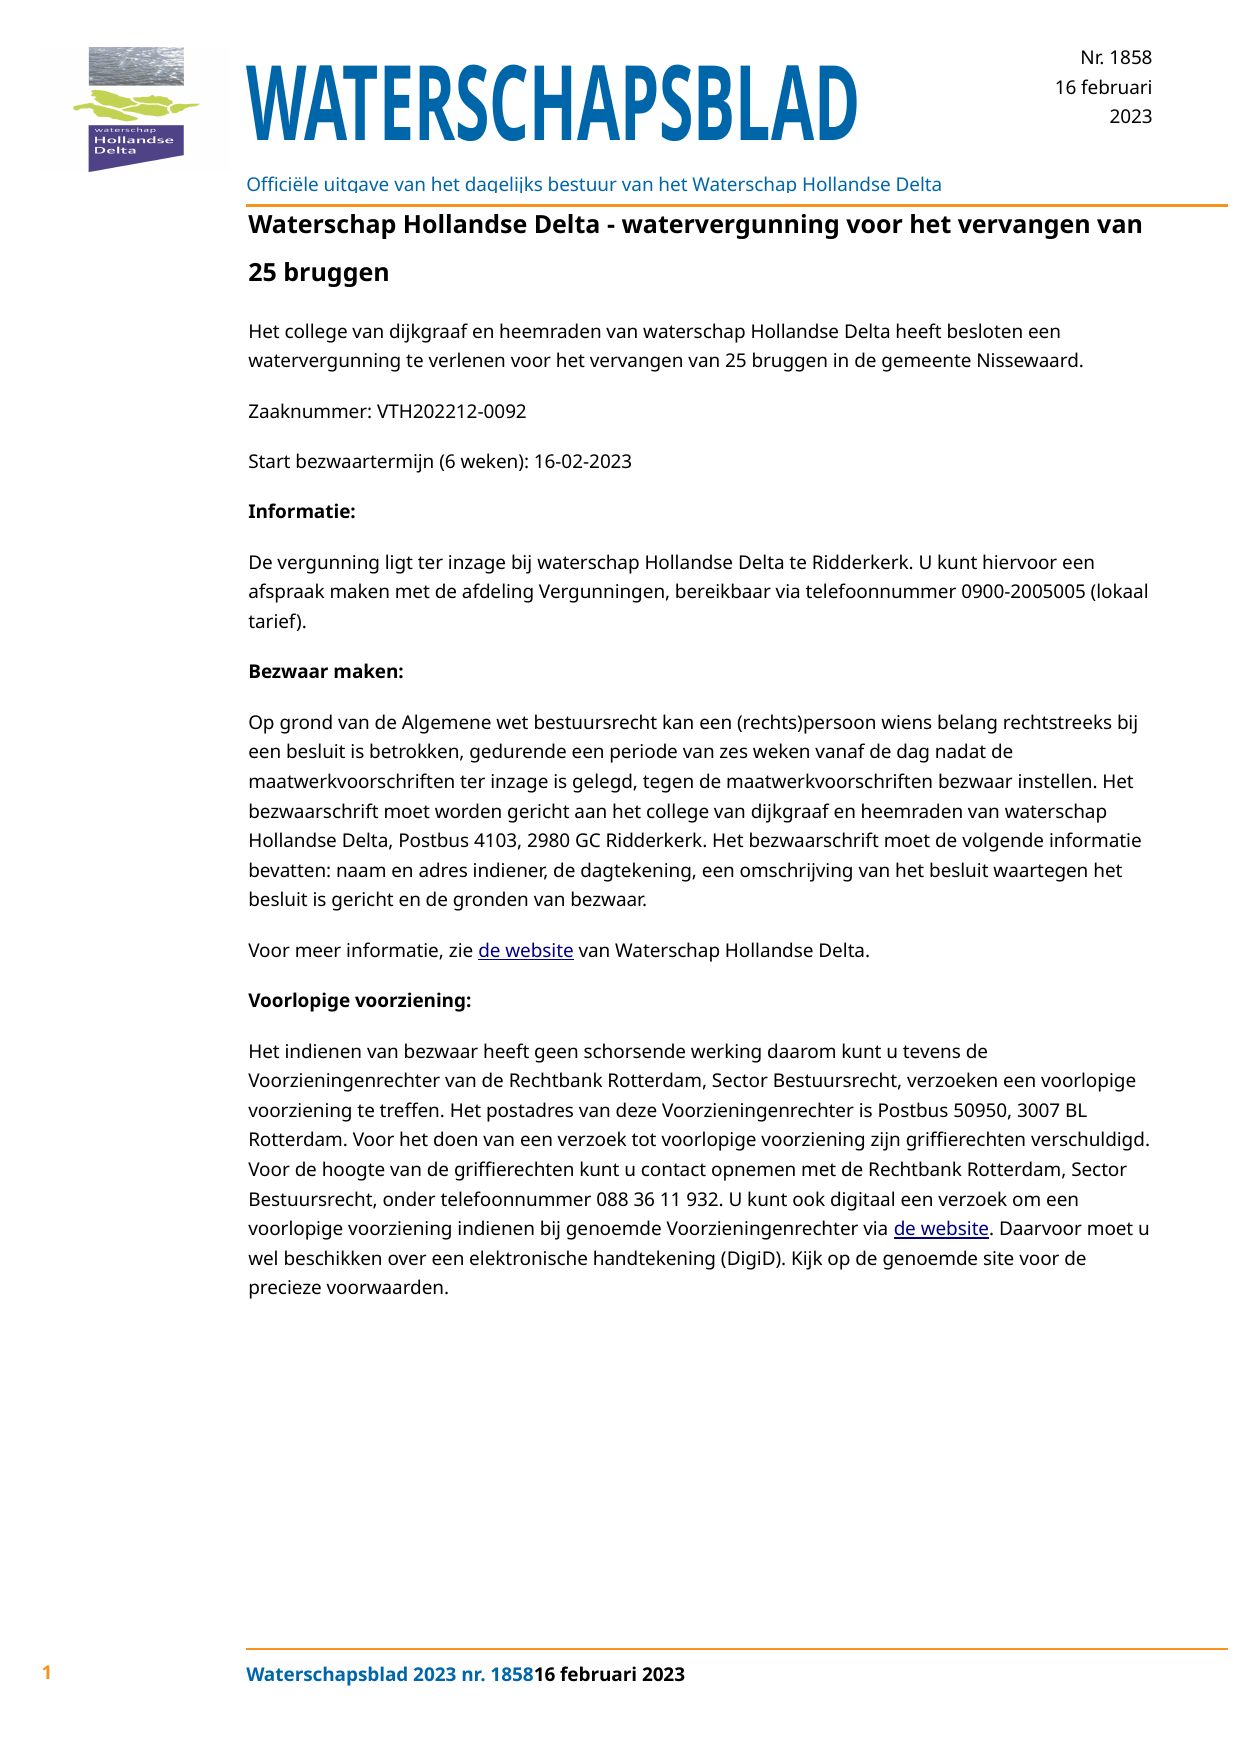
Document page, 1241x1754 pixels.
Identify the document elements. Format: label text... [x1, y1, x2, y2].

text Voorlopige voorziening: [248, 987, 1152, 1013]
text Waterschap Hollandse Delta - watervergunning voor het vervangen van 25 bruggen [248, 207, 1152, 288]
text Informatie: [248, 499, 1152, 524]
text Start bezwaartermijn (6 weken): 16-02-2023 [248, 448, 1152, 474]
text Het college van dijkgraaf en heemraden van waterschap Hollandse Delta heeft besloten een watervergunning te verlenen voor het vervangen van 25 bruggen in de gemeente Nissewaard. [248, 318, 1152, 373]
text Voor meer informatie, zie de website van Waterschap Hollandse Delta. [248, 937, 1152, 963]
text Het indienen van bezwaar heeft geen schorsende werking daarom kunt u tevens de Voorzieningenrechter van de Rechtbank Rotterdam, Sector Bestuursrecht, verzoeken een voorlopige voorziening te treffen. Het postadres van deze Voorzieningenrechter is Postbus 50950, 3007 BL Rotterdam. Voor het doen van een verzoek tot voorlopige voorziening zijn griffierechten verschuldigd. Voor de hoogte van de griffierechten kunt u contact opnemen met de Rechtbank Rotterdam, Sector Bestuursrecht, onder telefoonnummer 088 36 11 932. U kunt ook digitaal een verzoek om een voorlopige voorziening indienen bij genoemde Voorzieningenrechter via de website. Daarvoor moet u wel beschikken over een elektronische handtekening (DigiD). Kijk op de genoemde site voor de precieze voorwaarden. [248, 1038, 1152, 1300]
picture [41, 47, 231, 172]
text Zaaknummer: VTH202212-0092 [248, 398, 1152, 424]
text Op grond van de Algemene wet bestuursrecht kan een (rechts)persoon wiens belang rechtstreeks bij een besluit is betrokken, gedurende een periode van zes weken vanaf de dag nadat de maatwerkvoorschriften ter inzage is gelegd, tegen de maatwerkvoorschriften bezwaar instellen. Het bezwaarschrift moet worden gericht aan het college van dijkgraaf en heemraden van waterschap Hollandse Delta, Postbus 4103, 2980 GC Ridderkerk. Het bezwaarschrift moet de volgende informatie bevatten: naam en adres indiener, de dagtekening, een omschrijving van het besluit waartegen het besluit is gericht en de gronden van bezwaar. [248, 709, 1152, 912]
text Bezwaar maken: [248, 659, 1152, 684]
text De vergunning ligt ter inzage bij waterschap Hollandse Delta te Ridderkerk. U kunt hiervoor een afspraak maken met de afdeling Vergunningen, bereikbaar via telefoonnummer 0900-2005005 (lokaal tarief). [248, 549, 1152, 634]
